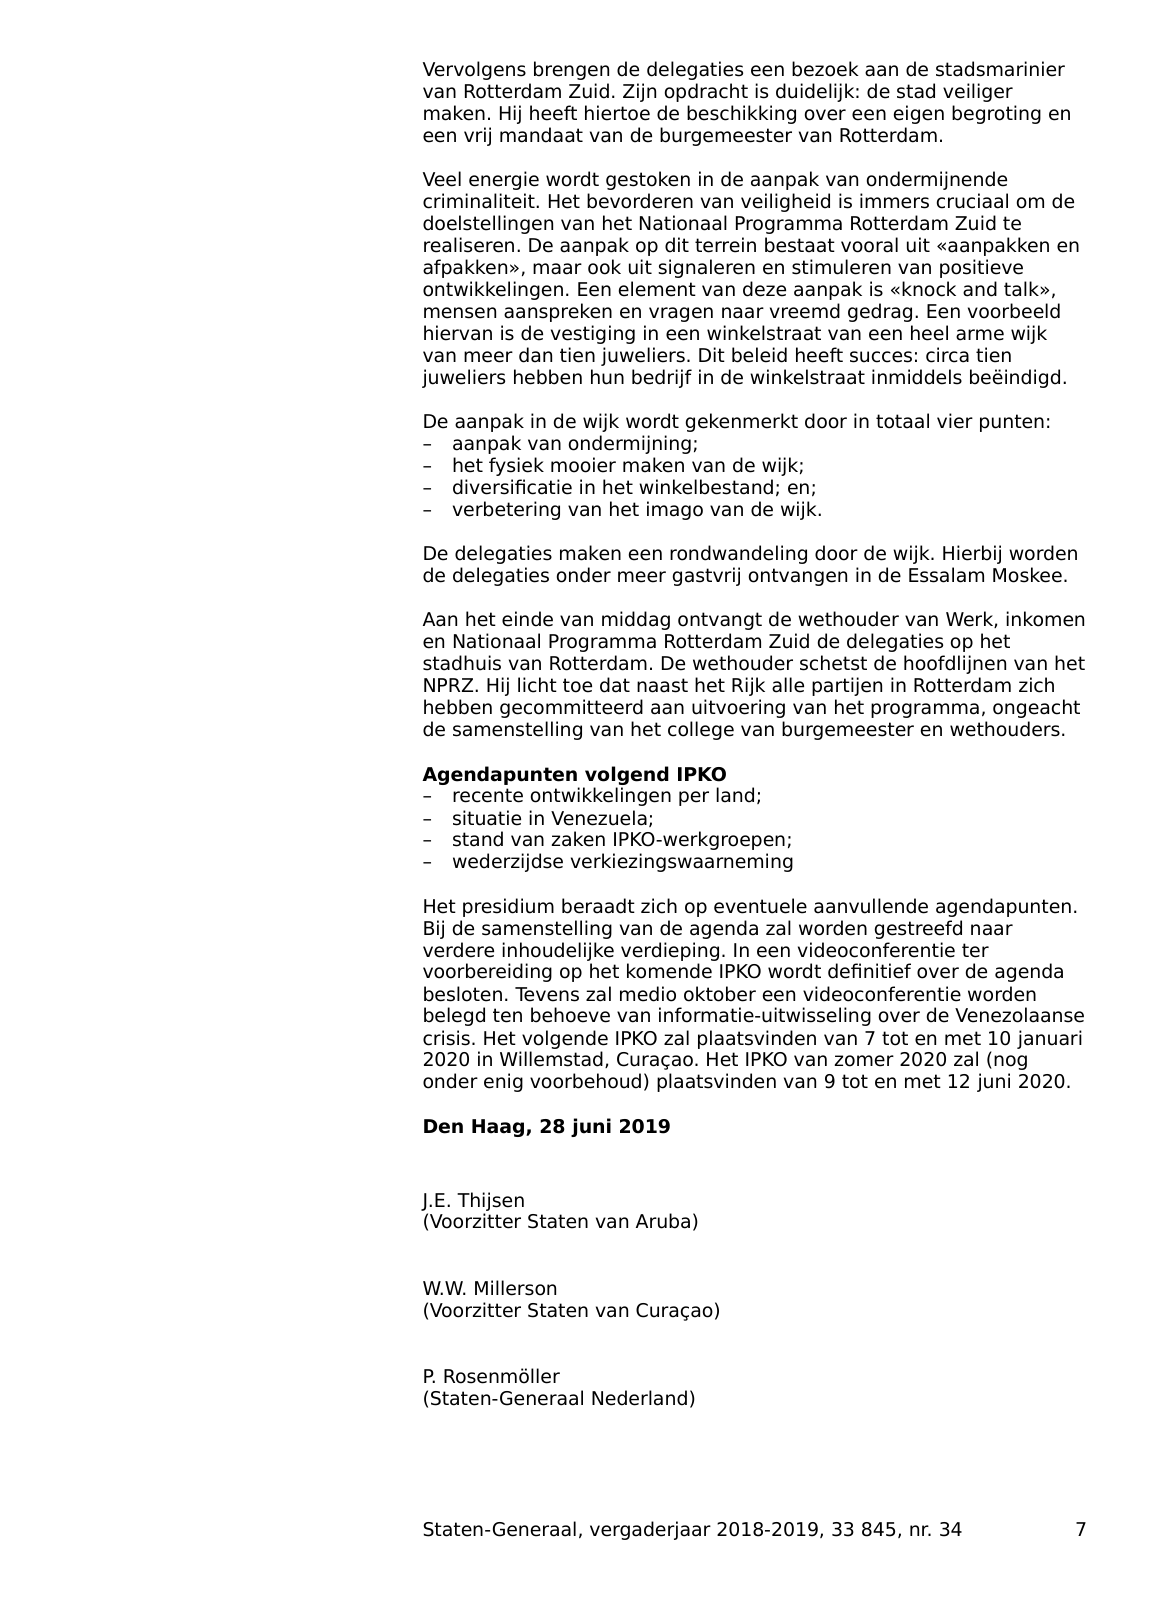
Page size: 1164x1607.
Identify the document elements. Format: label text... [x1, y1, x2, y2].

text W.W. Millerson (Voorzitter Staten van Curaçao) [422, 1256, 1087, 1322]
text – wederzijdse verkiezingswaarneming [422, 851, 1087, 873]
text – verbetering van het imago van de wijk. [422, 499, 1087, 521]
text – diversificatie in het winkelbestand; en; [422, 477, 1087, 499]
text – stand van zaken IPKO-werkgroepen; [422, 829, 1087, 851]
text Veel energie wordt gestoken in de aanpak van ondermijnende criminaliteit. Het bevorderen van veiligheid is immers cruciaal om de doelstellingen van het Nationaal Programma Rotterdam Zuid te realiseren. De aanpak op dit terrein bestaat vooral uit «aanpakken en afpakken», maar ook uit signaleren en stimuleren van positieve ontwikkelingen. Een element van deze aanpak is «knock and talk», mensen aanspreken en vragen naar vreemd gedrag. Een voorbeeld hiervan is de vestiging in een winkelstraat van een heel arme wijk van meer dan tien juweliers. Dit beleid heeft succes: circa tien juweliers hebben hun bedrijf in de winkelstraat inmiddels beëindigd. [422, 169, 1087, 389]
text P. Rosenmöller (Staten-Generaal Nederland) [422, 1344, 1087, 1410]
text Aan het einde van middag ontvangt de wethouder van Werk, inkomen en Nationaal Programma Rotterdam Zuid de delegaties op het stadhuis van Rotterdam. De wethouder schetst de hoofdlijnen van het NPRZ. Hij licht toe dat naast het Rijk alle partijen in Rotterdam zich hebben gecommitteerd aan uitvoering van het programma, ongeacht de samenstelling van het college van burgemeester en wethouders. [422, 609, 1087, 741]
text Het presidium beraadt zich op eventuele aanvullende agendapunten. Bij de samenstelling van de agenda zal worden gestreefd naar verdere inhoudelijke verdieping. In een videoconferentie ter voorbereiding op het komende IPKO wordt definitief over de agenda besloten. Tevens zal medio oktober een videoconferentie worden belegd ten behoeve van informatie-uitwisseling over de Venezolaanse crisis. Het volgende IPKO zal plaatsvinden van 7 tot en met 10 januari 2020 in Willemstad, Curaçao. Het IPKO van zomer 2020 zal (nog onder enig voorbehoud) plaatsvinden van 9 tot en met 12 juni 2020. [422, 896, 1087, 1093]
text – recente ontwikkelingen per land; [422, 785, 1087, 807]
subtitle Agendapunten volgend IPKO [422, 763, 1087, 785]
text J.E. Thijsen (Voorzitter Staten van Aruba) [422, 1167, 1087, 1233]
text De delegaties maken een rondwandeling door de wijk. Hierbij worden de delegaties onder meer gastvrij ontvangen in de Essalam Moskee. [422, 543, 1087, 587]
text – het fysiek mooier maken van de wijk; [422, 455, 1087, 477]
subtitle Den Haag, 28 juni 2019 [422, 1116, 1087, 1137]
text Vervolgens brengen de delegaties een bezoek aan de stadsmarinier van Rotterdam Zuid. Zijn opdracht is duidelijk: de stad veiliger maken. Hij heeft hiertoe de beschikking over een eigen begroting en een vrij mandaat van de burgemeester van Rotterdam. [422, 59, 1087, 147]
text – aanpak van ondermijning; [422, 433, 1087, 455]
text De aanpak in de wijk wordt gekenmerkt door in totaal vier punten: [422, 411, 1087, 433]
text – situatie in Venezuela; [422, 807, 1087, 829]
